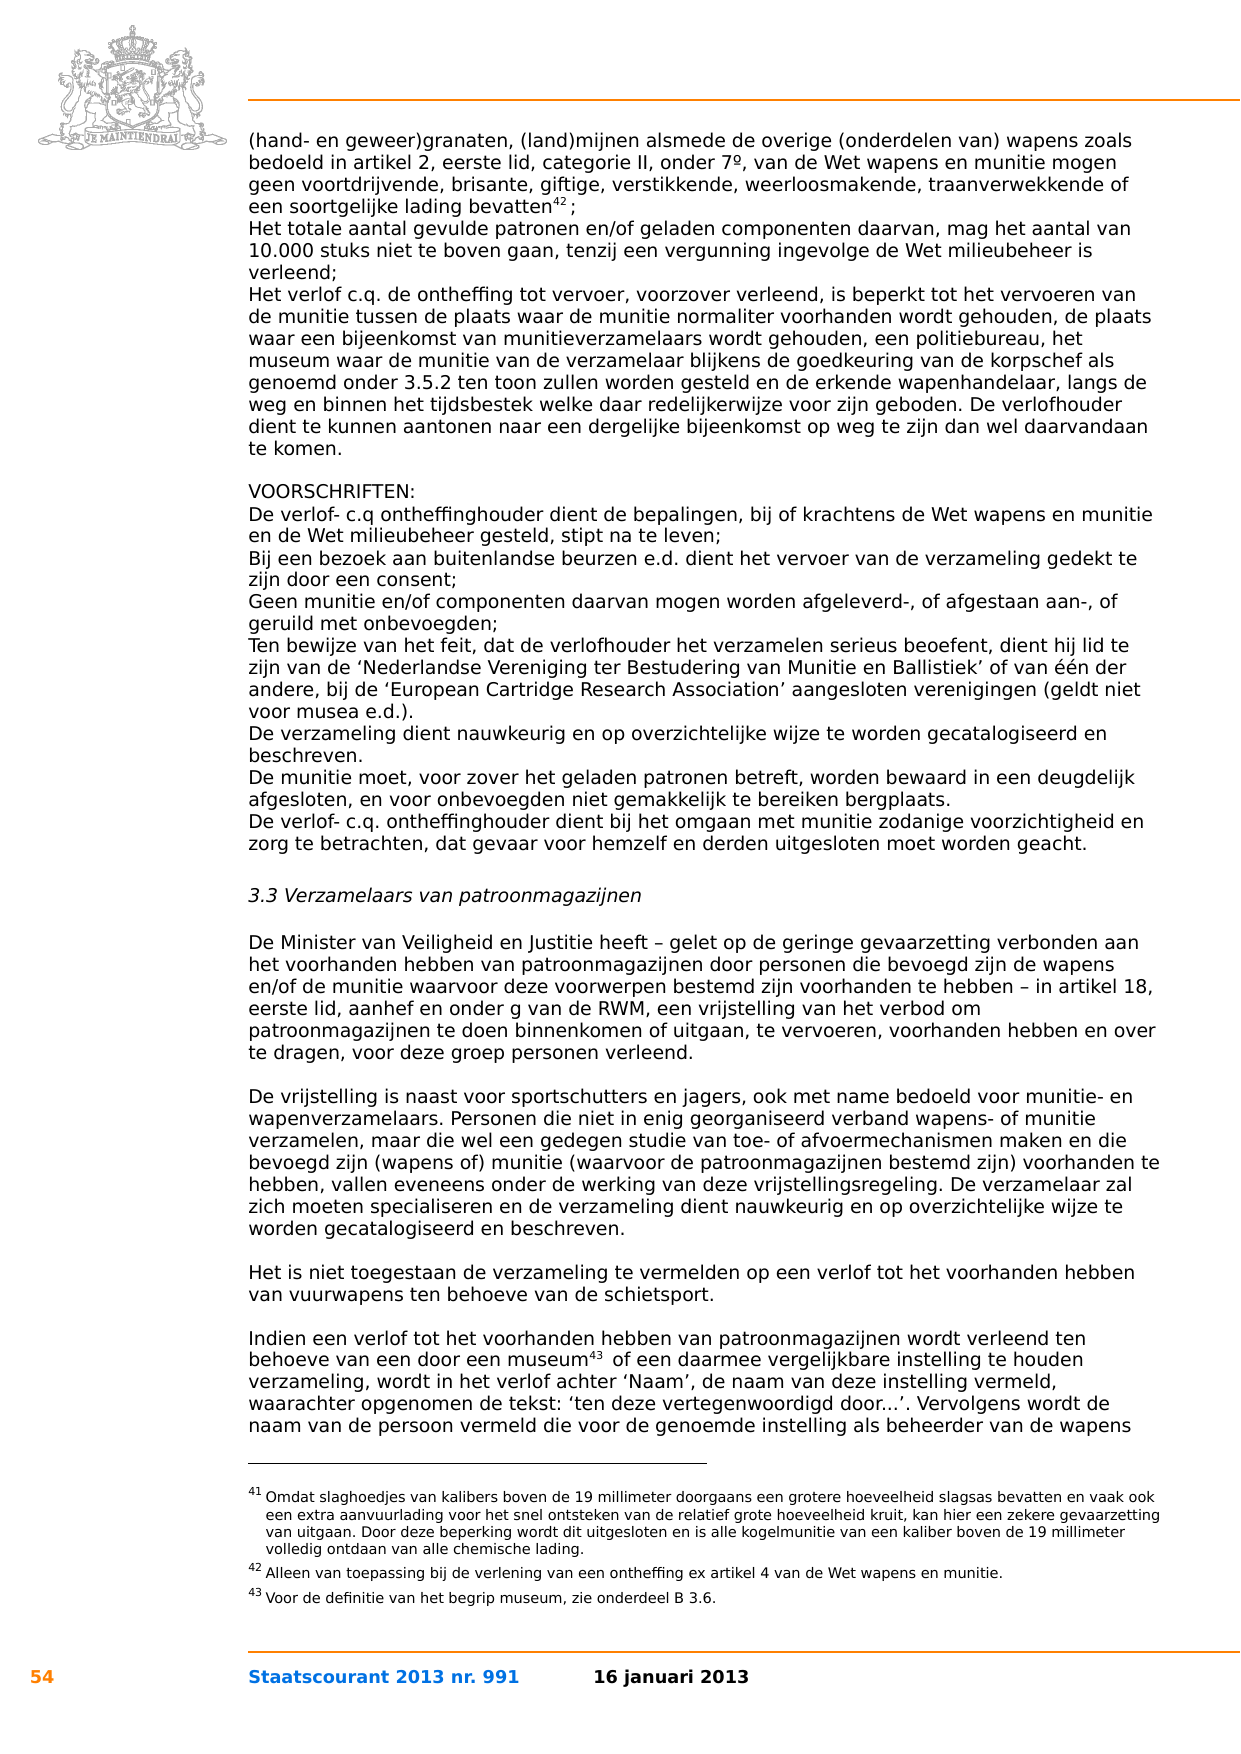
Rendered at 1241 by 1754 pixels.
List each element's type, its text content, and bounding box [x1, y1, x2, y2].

text Bij een bezoek aan buitenlandse beurzen e.d. dient het vervoer van de verzameling gedekt te zijn door een consent; [248, 547, 1163, 591]
text De vrijstelling is naast voor sportschutters en jagers, ook met name bedoeld voor munitie- en wapenverzamelaars. Personen die niet in enig georganiseerd verband wapens- of munitie verzamelen, maar die wel een gedegen studie van toe- of afvoermechanismen maken en die bevoegd zijn (wapens of) munitie (waarvoor de patroonmagazijnen bestemd zijn) voorhanden te hebben, vallen eveneens onder de werking van deze vrijstellingsregeling. De verzamelaar zal zich moeten specialiseren en de verzameling dient nauwkeurig en op overzichtelijke wijze te worden gecatalogiseerd en beschreven. [248, 1086, 1163, 1240]
subtitle 3.3 Verzamelaars van patroonmagazijnen [248, 885, 1163, 907]
text Geen munitie en/of componenten daarvan mogen worden afgeleverd-, of afgestaan aan-, of geruild met onbevoegden; [248, 591, 1163, 635]
picture [38, 25, 227, 150]
text De verlof- c.q ontheffinghouder dient de bepalingen, bij of krachtens de Wet wapens en munitie en de Wet milieubeheer gesteld, stipt na te leven; [248, 503, 1163, 547]
text (hand- en geweer)granaten, (land)mijnen alsmede de overige (onderdelen van) wapens zoals bedoeld in artikel 2, eerste lid, categorie II, onder 7º, van de Wet wapens en munitie mogen geen voortdrijvende, brisante, giftige, verstikkende, weerloosmakende, traanverwekkende of een soortgelijke lading bevatten; [248, 130, 1163, 218]
text Ten bewijze van het feit, dat de verlofhouder het verzamelen serieus beoefent, dient hij lid te zijn van de ‘Nederlandse Vereniging ter Bestudering van Munitie en Ballistiek’ of van één der andere, bij de ‘European Cartridge Research Association’ aangesloten verenigingen (geldt niet voor musea e.d.). [248, 635, 1163, 723]
text Het verlof c.q. de ontheffing tot vervoer, voorzover verleend, is beperkt tot het vervoeren van de munitie tussen de plaats waar de munitie normaliter voorhanden wordt gehouden, de plaats waar een bijeenkomst van munitieverzamelaars wordt gehouden, een politiebureau, het museum waar de munitie van de verzamelaar blijkens de goedkeuring van de korpschef als genoemd onder 3.5.2 ten toon zullen worden gesteld en de erkende wapenhandelaar, langs de weg en binnen het tijdsbestek welke daar redelijkerwijze voor zijn geboden. De verlofhouder dient te kunnen aantonen naar een dergelijke bijeenkomst op weg te zijn dan wel daarvandaan te komen. [248, 284, 1163, 459]
text VOORSCHRIFTEN: [248, 481, 1163, 503]
text Alleen van toepassing bij de verlening van een ontheffing ex artikel 4 van de Wet wapens en munitie. [248, 1561, 1163, 1583]
text Indien een verlof tot het voorhanden hebben van patroonmagazijnen wordt verleend ten behoeve van een door een museum of een daarmee vergelijkbare instelling te houden verzameling, wordt in het verlof achter ‘Naam’, de naam van deze instelling vermeld, waarachter opgenomen de tekst: ‘ten deze vertegenwoordigd door...’. Vervolgens wordt de naam van de persoon vermeld die voor de genoemde instelling als beheerder van de wapens [248, 1327, 1163, 1437]
text De verlof- c.q. ontheffinghouder dient bij het omgaan met munitie zodanige voorzichtigheid en zorg te betrachten, dat gevaar voor hemzelf en derden uitgesloten moet worden geacht. [248, 811, 1163, 855]
text De Minister van Veiligheid en Justitie heeft – gelet op de geringe gevaarzetting verbonden aan het voorhanden hebben van patroonmagazijnen door personen die bevoegd zijn de wapens en/of de munitie waarvoor deze voorwerpen bestemd zijn voorhanden te hebben – in artikel 18, eerste lid, aanhef en onder g van de RWM, een vrijstelling van het verbod om patroonmagazijnen te doen binnenkomen of uitgaan, te vervoeren, voorhanden hebben en over te dragen, voor deze groep personen verleend. [248, 932, 1163, 1064]
text Omdat slaghoedjes van kalibers boven de 19 millimeter doorgaans een grotere hoeveelheid slagsas bevatten en vaak ook een extra aanvuurlading voor het snel ontsteken van de relatief grote hoeveelheid kruit, kan hier een zekere gevaarzetting van uitgaan. Door deze beperking wordt dit uitgesloten en is alle kogelmunitie van een kaliber boven de 19 millimeter volledig ontdaan van alle chemische lading. [248, 1485, 1163, 1558]
text De verzameling dient nauwkeurig en op overzichtelijke wijze te worden gecatalogiseerd en beschreven. [248, 723, 1163, 767]
text Het is niet toegestaan de verzameling te vermelden op een verlof tot het voorhanden hebben van vuurwapens ten behoeve van de schietsport. [248, 1262, 1163, 1306]
text De munitie moet, voor zover het geladen patronen betreft, worden bewaard in een deugdelijk afgesloten, en voor onbevoegden niet gemakkelijk te bereiken bergplaats. [248, 767, 1163, 811]
text Het totale aantal gevulde patronen en/of geladen componenten daarvan, mag het aantal van 10.000 stuks niet te boven gaan, tenzij een vergunning ingevolge de Wet milieubeheer is verleend; [248, 218, 1163, 284]
text Voor de definitie van het begrip museum, zie onderdeel B 3.6. [248, 1586, 1163, 1608]
